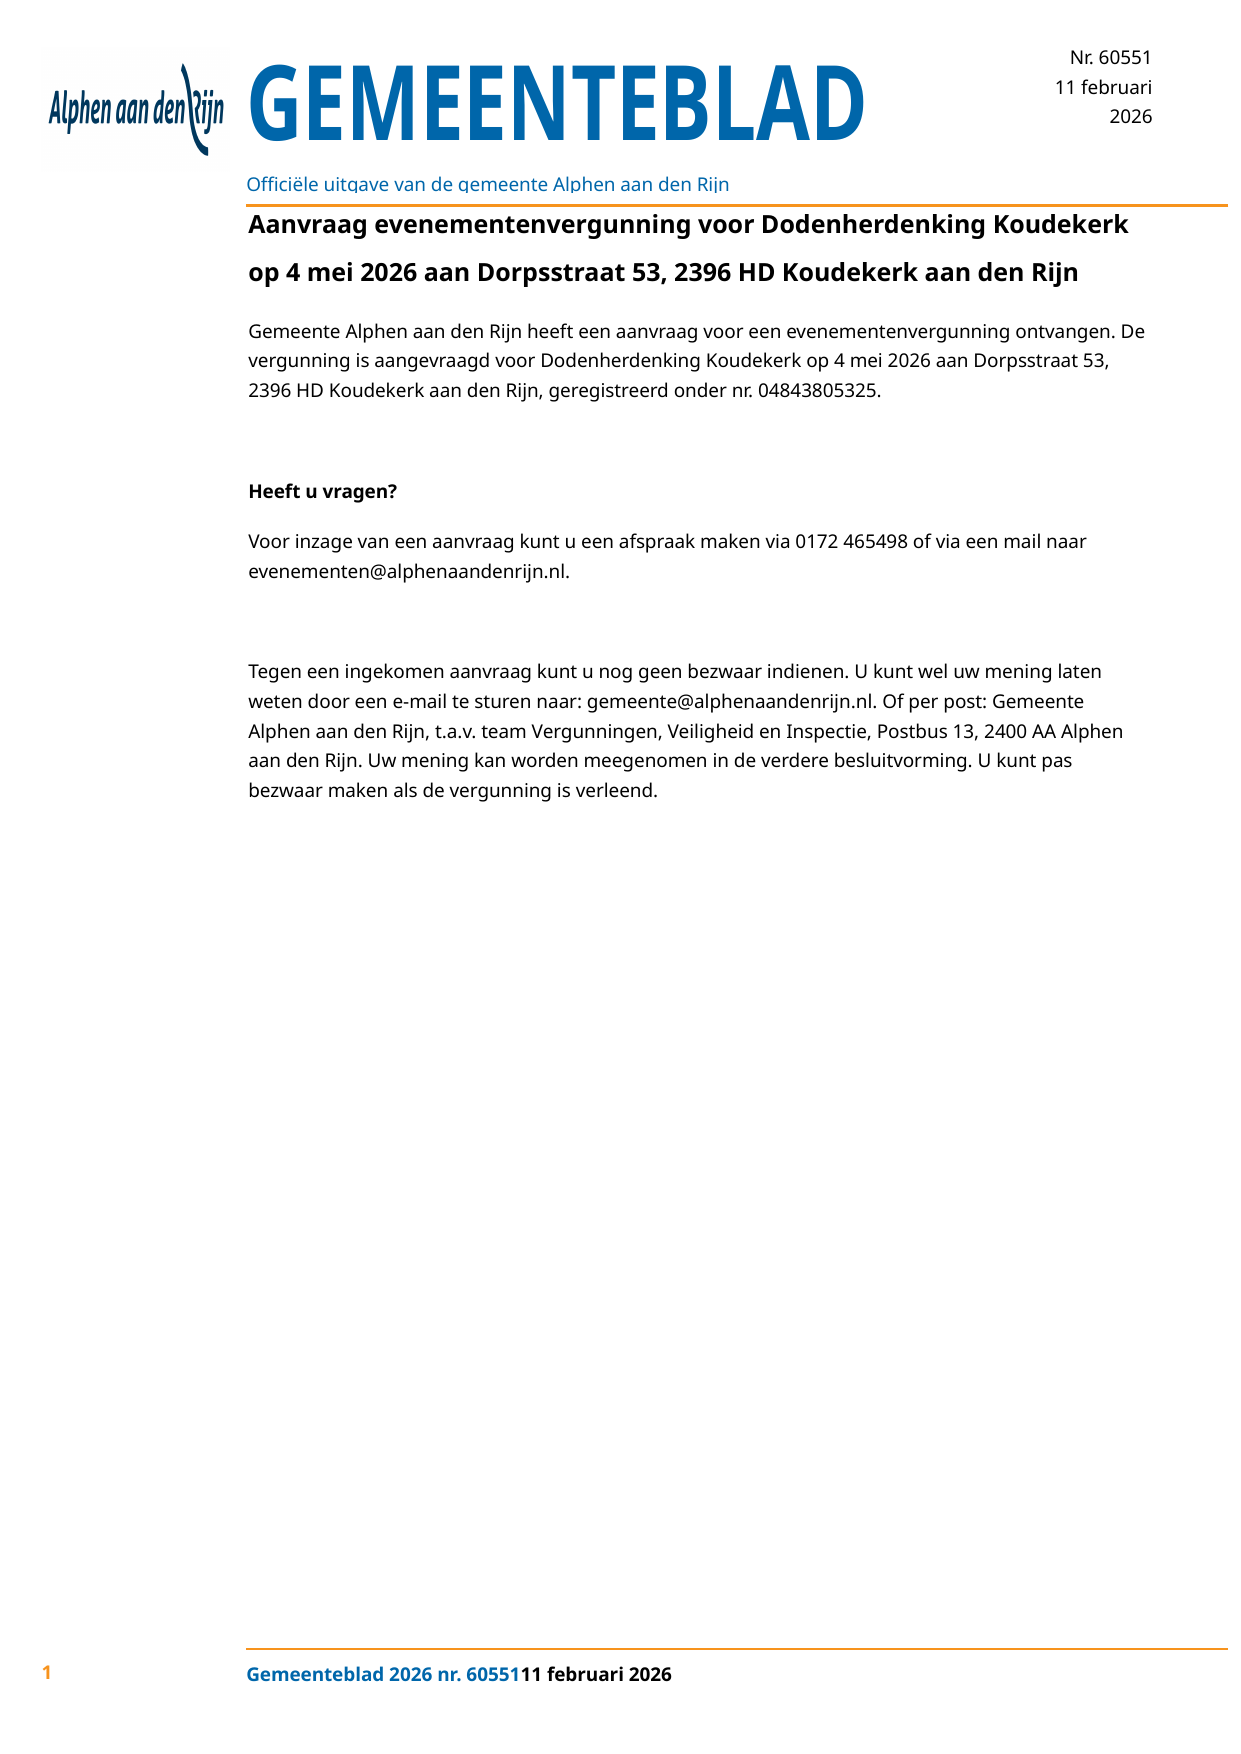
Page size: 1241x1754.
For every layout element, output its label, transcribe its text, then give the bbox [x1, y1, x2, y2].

text Tegen een ingekomen aanvraag kunt u nog geen bezwaar indienen. U kunt wel uw mening laten weten door een e-mail te sturen naar: gemeente@alphenaandenrijn.nl. Of per post: Gemeente Alphen aan den Rijn, t.a.v. team Vergunningen, Veiligheid en Inspectie, Postbus 13, 2400 AA Alphen aan den Rijn. Uw mening kan worden meegenomen in de verdere besluitvorming. U kunt pas bezwaar maken als de vergunning is verleend. [248, 659, 1152, 803]
text Aanvraag evenementenvergunning voor Dodenherdenking Koudekerk op 4 mei 2026 aan Dorpsstraat 53, 2396 HD Koudekerk aan den Rijn [248, 207, 1152, 288]
text Voor inzage van een aanvraag kunt u een afspraak maken via 0172 465498 of via een mail naar evenementen@alphenaandenrijn.nl. [248, 528, 1152, 584]
text Heeft u vragen? [248, 478, 1152, 504]
text Gemeente Alphen aan den Rijn heeft een aanvraag voor een evenementenvergunning ontvangen. De vergunning is aangevraagd voor Dodenherdenking Koudekerk op 4 mei 2026 aan Dorpsstraat 53, 2396 HD Koudekerk aan den Rijn, geregistreerd onder nr. 04843805325. [248, 318, 1152, 403]
picture [41, 47, 231, 172]
